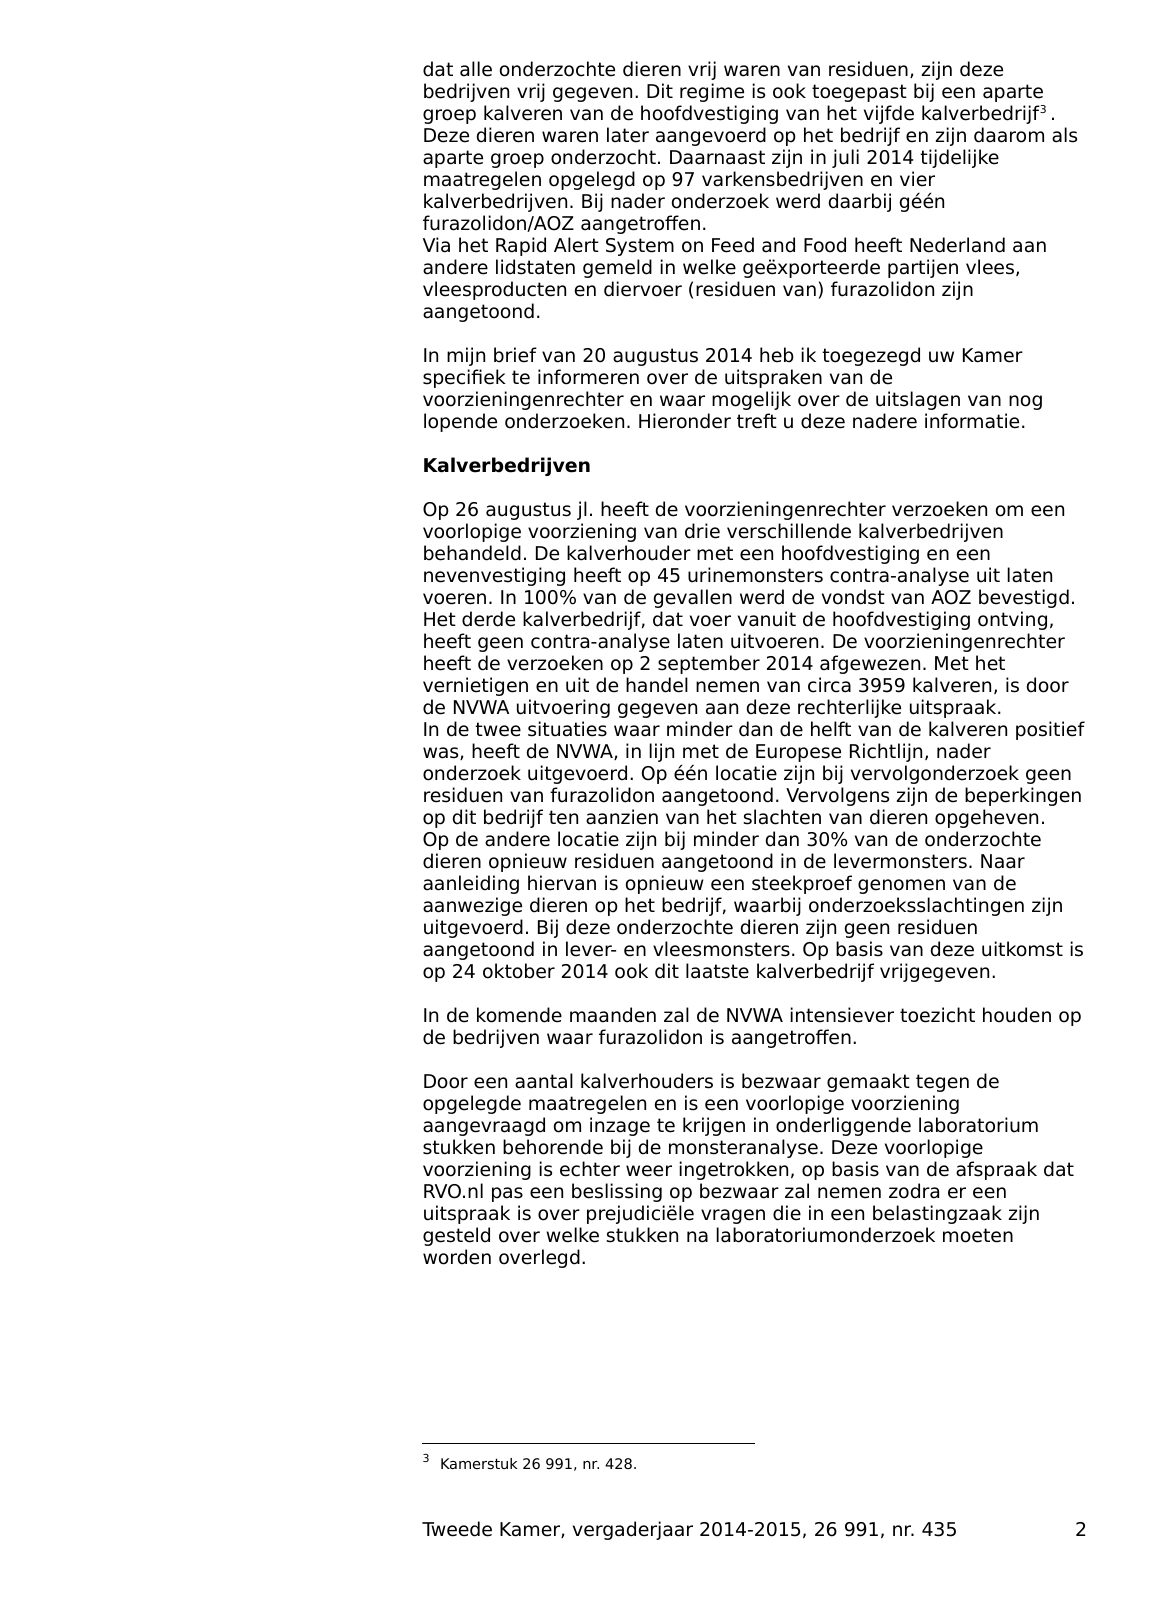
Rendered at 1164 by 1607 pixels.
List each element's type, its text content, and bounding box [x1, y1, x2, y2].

text In mijn brief van 20 augustus 2014 heb ik toegezegd uw Kamer specifiek te informeren over de uitspraken van de voorzieningenrechter en waar mogelijk over de uitslagen van nog lopende onderzoeken. Hieronder treft u deze nadere informatie. [422, 345, 1087, 433]
text Door een aantal kalverhouders is bezwaar gemaakt tegen de opgelegde maatregelen en is een voorlopige voorziening aangevraagd om inzage te krijgen in onderliggende laboratorium stukken behorende bij de monsteranalyse. Deze voorlopige voorziening is echter weer ingetrokken, op basis van de afspraak dat RVO.nl pas een beslissing op bezwaar zal nemen zodra er een uitspraak is over prejudiciële vragen die in een belastingzaak zijn gesteld over welke stukken na laboratoriumonderzoek moeten worden overlegd. [422, 1071, 1087, 1269]
text Via het Rapid Alert System on Feed and Food heeft Nederland aan andere lidstaten gemeld in welke geëxporteerde partijen vlees, vleesproducten en diervoer (residuen van) furazolidon zijn aangetoond. [422, 235, 1087, 323]
text Op de andere locatie zijn bij minder dan 30% van de onderzochte dieren opnieuw residuen aangetoond in de levermonsters. Naar aanleiding hiervan is opnieuw een steekproef genomen van de aanwezige dieren op het bedrijf, waarbij onderzoeksslachtingen zijn uitgevoerd. Bij deze onderzochte dieren zijn geen residuen aangetoond in lever- en vleesmonsters. Op basis van deze uitkomst is op 24 oktober 2014 ook dit laatste kalverbedrijf vrijgegeven. [422, 829, 1087, 983]
text dat alle onderzochte dieren vrij waren van residuen, zijn deze bedrijven vrij gegeven. Dit regime is ook toegepast bij een aparte groep kalveren van de hoofdvestiging van het vijfde kalverbedrijf. Deze dieren waren later aangevoerd op het bedrijf en zijn daarom als aparte groep onderzocht. Daarnaast zijn in juli 2014 tijdelijke maatregelen opgelegd op 97 varkensbedrijven en vier kalverbedrijven. Bij nader onderzoek werd daarbij géén furazolidon/AOZ aangetroffen. [422, 59, 1087, 235]
text In de komende maanden zal de NVWA intensiever toezicht houden op de bedrijven waar furazolidon is aangetroffen. [422, 1005, 1087, 1049]
text Kamerstuk 26 991, nr. 428. [422, 1452, 1087, 1474]
text In de twee situaties waar minder dan de helft van de kalveren positief was, heeft de NVWA, in lijn met de Europese Richtlijn, nader onderzoek uitgevoerd. Op één locatie zijn bij vervolgonderzoek geen residuen van furazolidon aangetoond. Vervolgens zijn de beperkingen op dit bedrijf ten aanzien van het slachten van dieren opgeheven. [422, 719, 1087, 829]
text Op 26 augustus jl. heeft de voorzieningenrechter verzoeken om een voorlopige voorziening van drie verschillende kalverbedrijven behandeld. De kalverhouder met een hoofdvestiging en een nevenvestiging heeft op 45 urinemonsters contra-analyse uit laten voeren. In 100% van de gevallen werd de vondst van AOZ bevestigd. Het derde kalverbedrijf, dat voer vanuit de hoofdvestiging ontving, heeft geen contra-analyse laten uitvoeren. De voorzieningenrechter heeft de verzoeken op 2 september 2014 afgewezen. Met het vernietigen en uit de handel nemen van circa 3959 kalveren, is door de NVWA uitvoering gegeven aan deze rechterlijke uitspraak. [422, 499, 1087, 719]
subtitle Kalverbedrijven [422, 455, 1087, 477]
